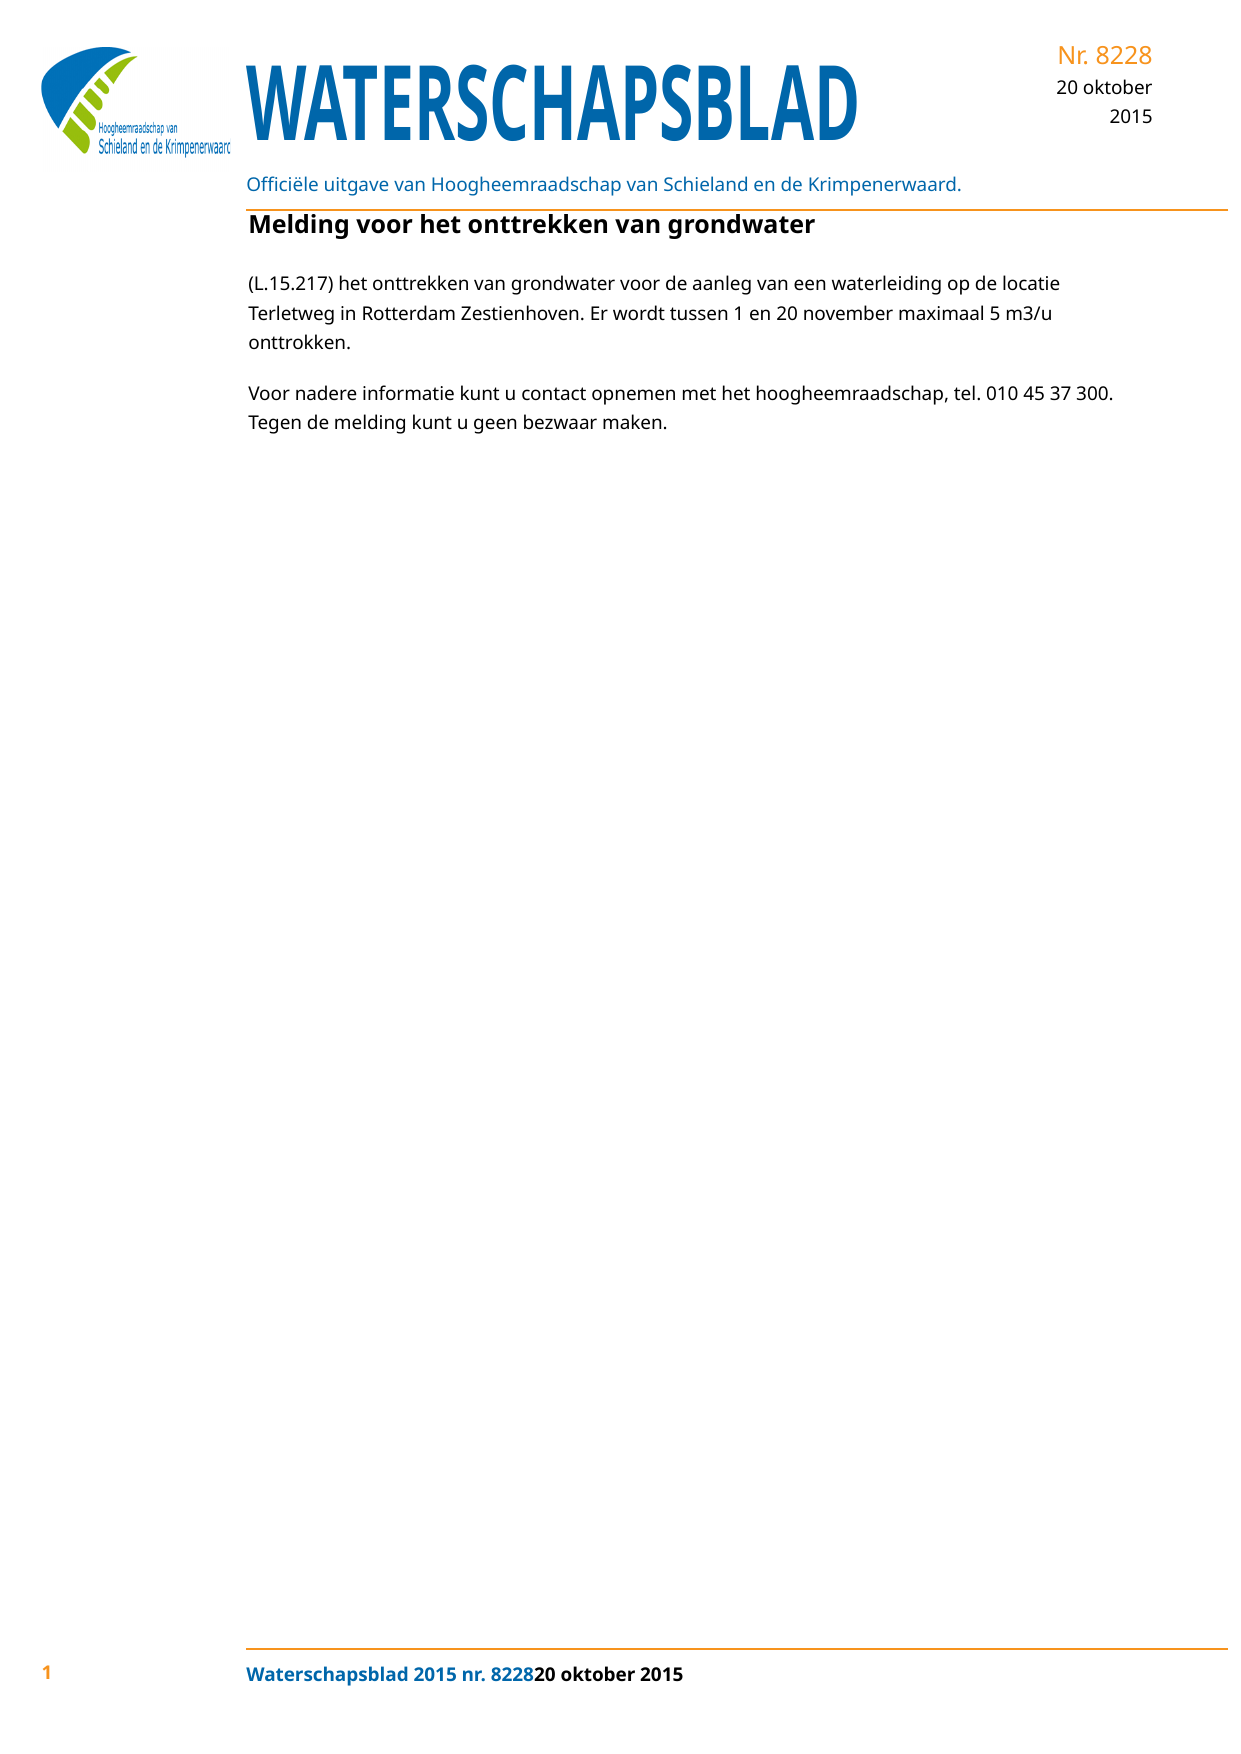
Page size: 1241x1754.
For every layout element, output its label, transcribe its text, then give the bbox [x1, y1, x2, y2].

picture [41, 47, 231, 172]
text Voor nadere informatie kunt u contact opnemen met het hoogheemraadschap, tel. 010 45 37 300. Tegen de melding kunt u geen bezwaar maken. [248, 380, 1152, 435]
text (L.15.217) het onttrekken van grondwater voor de aanleg van een waterleiding op de locatie Terletweg in Rotterdam Zestienhoven. Er wordt tussen 1 en 20 november maximaal 5 m3/u onttrokken. [248, 270, 1152, 355]
text Melding voor het onttrekken van grondwater [248, 211, 1152, 241]
